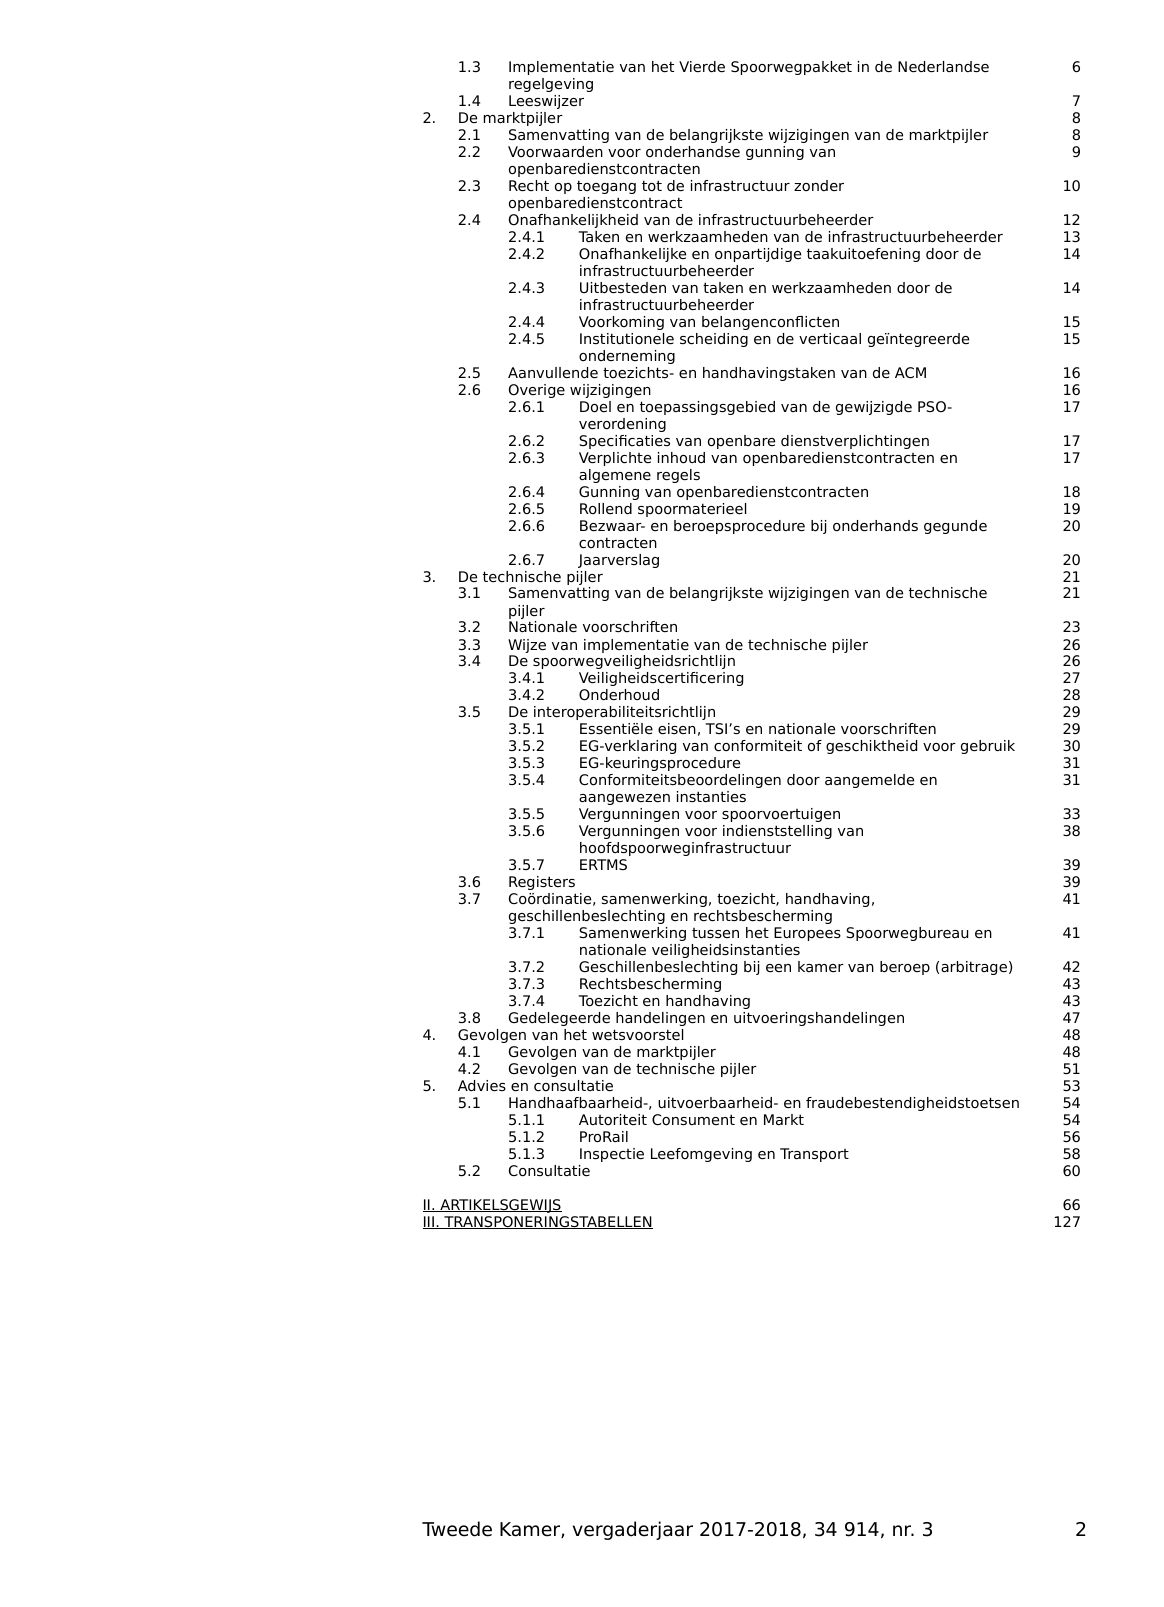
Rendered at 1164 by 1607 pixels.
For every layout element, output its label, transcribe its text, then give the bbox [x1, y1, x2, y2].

table_cell 14 [1028, 280, 1087, 314]
table_cell [452, 314, 502, 331]
table_cell [452, 857, 502, 874]
table_cell Essentiële eisen, TSI’s en nationale voorschriften [573, 721, 1027, 738]
table_cell [422, 551, 452, 568]
table_cell 47 [1028, 1010, 1087, 1027]
table_cell [422, 450, 452, 483]
table_cell 33 [1028, 806, 1087, 823]
table_cell 2.4.5 [502, 331, 573, 365]
table_cell [422, 1044, 452, 1061]
table_cell 3.1 [452, 585, 502, 619]
table_cell [422, 399, 452, 433]
table_cell [452, 1146, 502, 1163]
table_cell 3. [422, 569, 452, 585]
table_cell 26 [1028, 636, 1087, 653]
table_cell [422, 484, 452, 501]
table_cell 2.6.4 [502, 484, 573, 501]
table_cell [422, 501, 452, 517]
table_cell [422, 993, 452, 1010]
table_cell 5.1.2 [502, 1129, 573, 1146]
table_cell [422, 1146, 452, 1163]
table_cell [452, 721, 502, 738]
table_cell [422, 976, 452, 993]
table_cell [422, 959, 452, 976]
table_cell [422, 636, 452, 653]
table_cell 3.5.2 [502, 738, 573, 755]
table_cell Jaarverslag [573, 551, 1027, 568]
table_cell 3.5.4 [502, 772, 573, 806]
table_cell [452, 433, 502, 449]
table_cell Verplichte inhoud van openbaredienstcontracten en algemene regels [573, 450, 1027, 483]
table_cell 5.1.3 [502, 1146, 573, 1163]
table_cell ERTMS [573, 857, 1027, 874]
table_cell 1.4 [452, 93, 502, 110]
table_cell 29 [1028, 721, 1087, 738]
table_cell [422, 93, 452, 110]
table_cell 15 [1028, 314, 1087, 331]
table_cell Voorwaarden voor onderhandse gunning van openbaredienstcontracten [502, 144, 1027, 178]
table_cell 56 [1028, 1129, 1087, 1146]
table_cell 21 [1028, 569, 1087, 585]
table_cell [422, 433, 452, 449]
table_cell 6 [1028, 59, 1087, 93]
table_cell 2.6 [452, 382, 502, 399]
table_cell De interoperabiliteitsrichtlijn [502, 704, 1027, 721]
table_cell 3.6 [452, 874, 502, 891]
table_cell De marktpijler [452, 110, 1027, 127]
table_cell Taken en werkzaamheden van de infrastructuurbeheerder [573, 229, 1027, 246]
table_cell [452, 280, 502, 314]
table_cell EG-keuringsprocedure [573, 755, 1027, 772]
table_cell [452, 1112, 502, 1129]
table_cell [422, 246, 452, 280]
table_cell 60 [1028, 1163, 1087, 1180]
table_cell 43 [1028, 976, 1087, 993]
table_cell Specificaties van openbare dienstverplichtingen [573, 433, 1027, 449]
table_cell Samenwerking tussen het Europees Spoorwegbureau en nationale veiligheidsinstanties [573, 925, 1027, 959]
table_cell [452, 925, 502, 959]
table_cell [1028, 1180, 1087, 1197]
table_cell 5.2 [452, 1163, 502, 1180]
table_cell [422, 619, 452, 636]
table_cell 2.4 [452, 212, 502, 229]
table_cell 8 [1028, 127, 1087, 144]
table_cell [422, 806, 452, 823]
table_cell [452, 331, 502, 365]
table_cell 3.5.3 [502, 755, 573, 772]
table_cell 3.4 [452, 653, 502, 670]
table_cell [422, 1095, 452, 1112]
table_cell De technische pijler [452, 569, 1027, 585]
table_cell 3.4.2 [502, 687, 573, 704]
table_cell Conformiteitsbeoordelingen door aangemelde en aangewezen instanties [573, 772, 1027, 806]
table_cell 4.1 [452, 1044, 502, 1061]
table_cell 41 [1028, 925, 1087, 959]
table_cell [452, 518, 502, 551]
table_cell [422, 1010, 452, 1027]
table_cell [452, 450, 502, 483]
table_cell [452, 246, 502, 280]
table_cell 2.5 [452, 365, 502, 382]
table_cell Wijze van implementatie van de technische pijler [502, 636, 1027, 653]
table_cell 53 [1028, 1078, 1087, 1095]
table_cell 10 [1028, 178, 1087, 212]
table_cell Advies en consultatie [452, 1078, 1027, 1095]
table_cell Autoriteit Consument en Markt [573, 1112, 1027, 1129]
table_cell Onafhankelijkheid van de infrastructuurbeheerder [502, 212, 1027, 229]
table_cell [452, 670, 502, 687]
table_cell [422, 721, 452, 738]
table_cell 16 [1028, 365, 1087, 382]
table_cell 2.4.3 [502, 280, 573, 314]
table_cell [452, 687, 502, 704]
table_cell Implementatie van het Vierde Spoorwegpakket in de Nederlandse regelgeving [502, 59, 1027, 93]
table_cell 21 [1028, 585, 1087, 619]
table_cell EG-verklaring van conformiteit of geschiktheid voor gebruik [573, 738, 1027, 755]
table_cell 31 [1028, 755, 1087, 772]
table_cell Recht op toegang tot de infrastructuur zonder openbaredienstcontract [502, 178, 1027, 212]
table_cell 26 [1028, 653, 1087, 670]
table_cell [422, 280, 452, 314]
table_cell 1.3 [452, 59, 502, 93]
table_cell Gevolgen van het wetsvoorstel [452, 1027, 1027, 1044]
table_cell Veiligheidscertificering [573, 670, 1027, 687]
table_cell 41 [1028, 891, 1087, 925]
table_cell 8 [1028, 110, 1087, 127]
table_cell [452, 1129, 502, 1146]
table_cell 2.4.1 [502, 229, 573, 246]
table_cell 17 [1028, 433, 1087, 449]
table_cell Consultatie [502, 1163, 1027, 1180]
table_cell Gunning van openbaredienstcontracten [573, 484, 1027, 501]
table_cell [452, 755, 502, 772]
table_cell 3.7.3 [502, 976, 573, 993]
table_cell [422, 365, 452, 382]
table_cell 13 [1028, 229, 1087, 246]
table_cell [452, 229, 502, 246]
table_cell [422, 212, 452, 229]
table_cell 51 [1028, 1061, 1087, 1078]
table_cell Aanvullende toezichts- en handhavingstaken van de ACM [502, 365, 1027, 382]
table_cell [422, 687, 452, 704]
table_cell 27 [1028, 670, 1087, 687]
table_cell 5.1 [452, 1095, 502, 1112]
table_cell Onafhankelijke en onpartijdige taakuitoefening door de infrastructuurbeheerder [573, 246, 1027, 280]
table_cell [452, 501, 502, 517]
table_cell 5.1.1 [502, 1112, 573, 1129]
table_cell 2.3 [452, 178, 502, 212]
table_cell 5. [422, 1078, 452, 1095]
table_cell 58 [1028, 1146, 1087, 1163]
table_cell 28 [1028, 687, 1087, 704]
table_cell 16 [1028, 382, 1087, 399]
table_cell [452, 551, 502, 568]
table_cell 3.7 [452, 891, 502, 925]
table_cell 23 [1028, 619, 1087, 636]
table_cell Inspectie Leefomgeving en Transport [573, 1146, 1027, 1163]
table_cell Coördinatie, samenwerking, toezicht, handhaving, geschillenbeslechting en rechtsbescherming [502, 891, 1027, 925]
table_cell [422, 144, 452, 178]
table_cell 3.7.4 [502, 993, 573, 1010]
table_cell [422, 1129, 452, 1146]
table_cell [422, 229, 452, 246]
table_cell Onderhoud [573, 687, 1027, 704]
table_cell [422, 857, 452, 874]
table_cell [452, 738, 502, 755]
table_cell [452, 993, 502, 1010]
table_cell 18 [1028, 484, 1087, 501]
table_cell [422, 1112, 452, 1129]
table_cell 14 [1028, 246, 1087, 280]
table_cell 48 [1028, 1027, 1087, 1044]
table_cell 7 [1028, 93, 1087, 110]
table_cell Gevolgen van de marktpijler [502, 1044, 1027, 1061]
table_cell [422, 314, 452, 331]
table_cell II. ARTIKELSGEWIJS [422, 1197, 1027, 1214]
table_cell 43 [1028, 993, 1087, 1010]
table_cell 31 [1028, 772, 1087, 806]
table_cell 3.3 [452, 636, 502, 653]
table_cell [422, 518, 452, 551]
table_cell 9 [1028, 144, 1087, 178]
table_cell 15 [1028, 331, 1087, 365]
table_cell Rollend spoormaterieel [573, 501, 1027, 517]
table_cell 2.1 [452, 127, 502, 144]
table_cell [422, 1180, 452, 1197]
table_cell Vergunningen voor spoorvoertuigen [573, 806, 1027, 823]
table_cell 3.4.1 [502, 670, 573, 687]
table_cell 48 [1028, 1044, 1087, 1061]
table_cell 2.6.6 [502, 518, 573, 551]
table_cell 2. [422, 110, 452, 127]
table_cell ProRail [573, 1129, 1027, 1146]
table_cell 54 [1028, 1112, 1087, 1129]
table_cell 17 [1028, 399, 1087, 433]
table_cell 30 [1028, 738, 1087, 755]
table_cell 3.5.7 [502, 857, 573, 874]
table_cell Geschillenbeslechting bij een kamer van beroep (arbitrage) [573, 959, 1027, 976]
table_cell [422, 585, 452, 619]
table_cell Samenvatting van de belangrijkste wijzigingen van de marktpijler [502, 127, 1027, 144]
table_cell Registers [502, 874, 1027, 891]
table_cell [422, 772, 452, 806]
table_cell 39 [1028, 874, 1087, 891]
table_cell [452, 772, 502, 806]
table_cell 17 [1028, 450, 1087, 483]
table_cell 3.7.2 [502, 959, 573, 976]
table_cell [452, 1180, 502, 1197]
table_cell 20 [1028, 518, 1087, 551]
table_cell [452, 399, 502, 433]
table_cell 42 [1028, 959, 1087, 976]
table_cell 12 [1028, 212, 1087, 229]
table_cell 19 [1028, 501, 1087, 517]
table_cell [502, 1180, 573, 1197]
table_cell Overige wijzigingen [502, 382, 1027, 399]
table_cell Vergunningen voor indienststelling van hoofdspoorweginfrastructuur [573, 823, 1027, 857]
table_cell Institutionele scheiding en de verticaal geïntegreerde onderneming [573, 331, 1027, 365]
table_cell [452, 806, 502, 823]
table_cell 2.6.3 [502, 450, 573, 483]
table_cell 4.2 [452, 1061, 502, 1078]
table_cell 2.4.4 [502, 314, 573, 331]
table_cell 127 [1028, 1214, 1087, 1231]
table_cell Rechtsbescherming [573, 976, 1027, 993]
table_cell 38 [1028, 823, 1087, 857]
table_cell Bezwaar- en beroepsprocedure bij onderhands gegunde contracten [573, 518, 1027, 551]
table_cell 3.7.1 [502, 925, 573, 959]
table_cell Leeswijzer [502, 93, 1027, 110]
table_cell Uitbesteden van taken en werkzaamheden door de infrastructuurbeheerder [573, 280, 1027, 314]
table_cell [422, 1163, 452, 1180]
table_cell 2.6.1 [502, 399, 573, 433]
table_cell [422, 823, 452, 857]
table_cell 4. [422, 1027, 452, 1044]
table_cell [452, 976, 502, 993]
table_cell [422, 653, 452, 670]
table_cell Doel en toepassingsgebied van de gewijzigde PSO-verordening [573, 399, 1027, 433]
table_cell 2.6.5 [502, 501, 573, 517]
table_cell [422, 738, 452, 755]
table_cell Nationale voorschriften [502, 619, 1027, 636]
table_cell Voorkoming van belangenconflicten [573, 314, 1027, 331]
table_cell 39 [1028, 857, 1087, 874]
table_cell 20 [1028, 551, 1087, 568]
table_cell [452, 823, 502, 857]
table_cell [452, 484, 502, 501]
table_cell [422, 1061, 452, 1078]
table_cell 66 [1028, 1197, 1087, 1214]
table_cell 3.5 [452, 704, 502, 721]
table_cell [422, 127, 452, 144]
table_cell [422, 891, 452, 925]
table_cell 3.5.5 [502, 806, 573, 823]
table_cell Gedelegeerde handelingen en uitvoeringshandelingen [502, 1010, 1027, 1027]
table_cell [422, 755, 452, 772]
table_cell Samenvatting van de belangrijkste wijzigingen van de technische pijler [502, 585, 1027, 619]
table_cell Toezicht en handhaving [573, 993, 1027, 1010]
table_cell 3.5.6 [502, 823, 573, 857]
table_cell Gevolgen van de technische pijler [502, 1061, 1027, 1078]
table_cell [422, 925, 452, 959]
table_cell III. TRANSPONERINGSTABELLEN [422, 1214, 1027, 1231]
table_cell 29 [1028, 704, 1087, 721]
table_cell [422, 178, 452, 212]
table_cell De spoorwegveiligheidsrichtlijn [502, 653, 1027, 670]
table_cell 3.8 [452, 1010, 502, 1027]
table_cell [422, 382, 452, 399]
table_cell [422, 331, 452, 365]
table_cell [452, 959, 502, 976]
table_cell 2.6.2 [502, 433, 573, 449]
table_cell 54 [1028, 1095, 1087, 1112]
table_cell [422, 874, 452, 891]
table_cell 2.2 [452, 144, 502, 178]
table_cell Handhaafbaarheid-, uitvoerbaarheid- en fraudebestendigheidstoetsen [502, 1095, 1027, 1112]
table_cell 3.5.1 [502, 721, 573, 738]
table_cell 2.6.7 [502, 551, 573, 568]
table_cell [573, 1180, 1027, 1197]
table_cell [422, 704, 452, 721]
table_cell 3.2 [452, 619, 502, 636]
table_cell [422, 59, 452, 93]
table_cell [422, 670, 452, 687]
table_cell 2.4.2 [502, 246, 573, 280]
